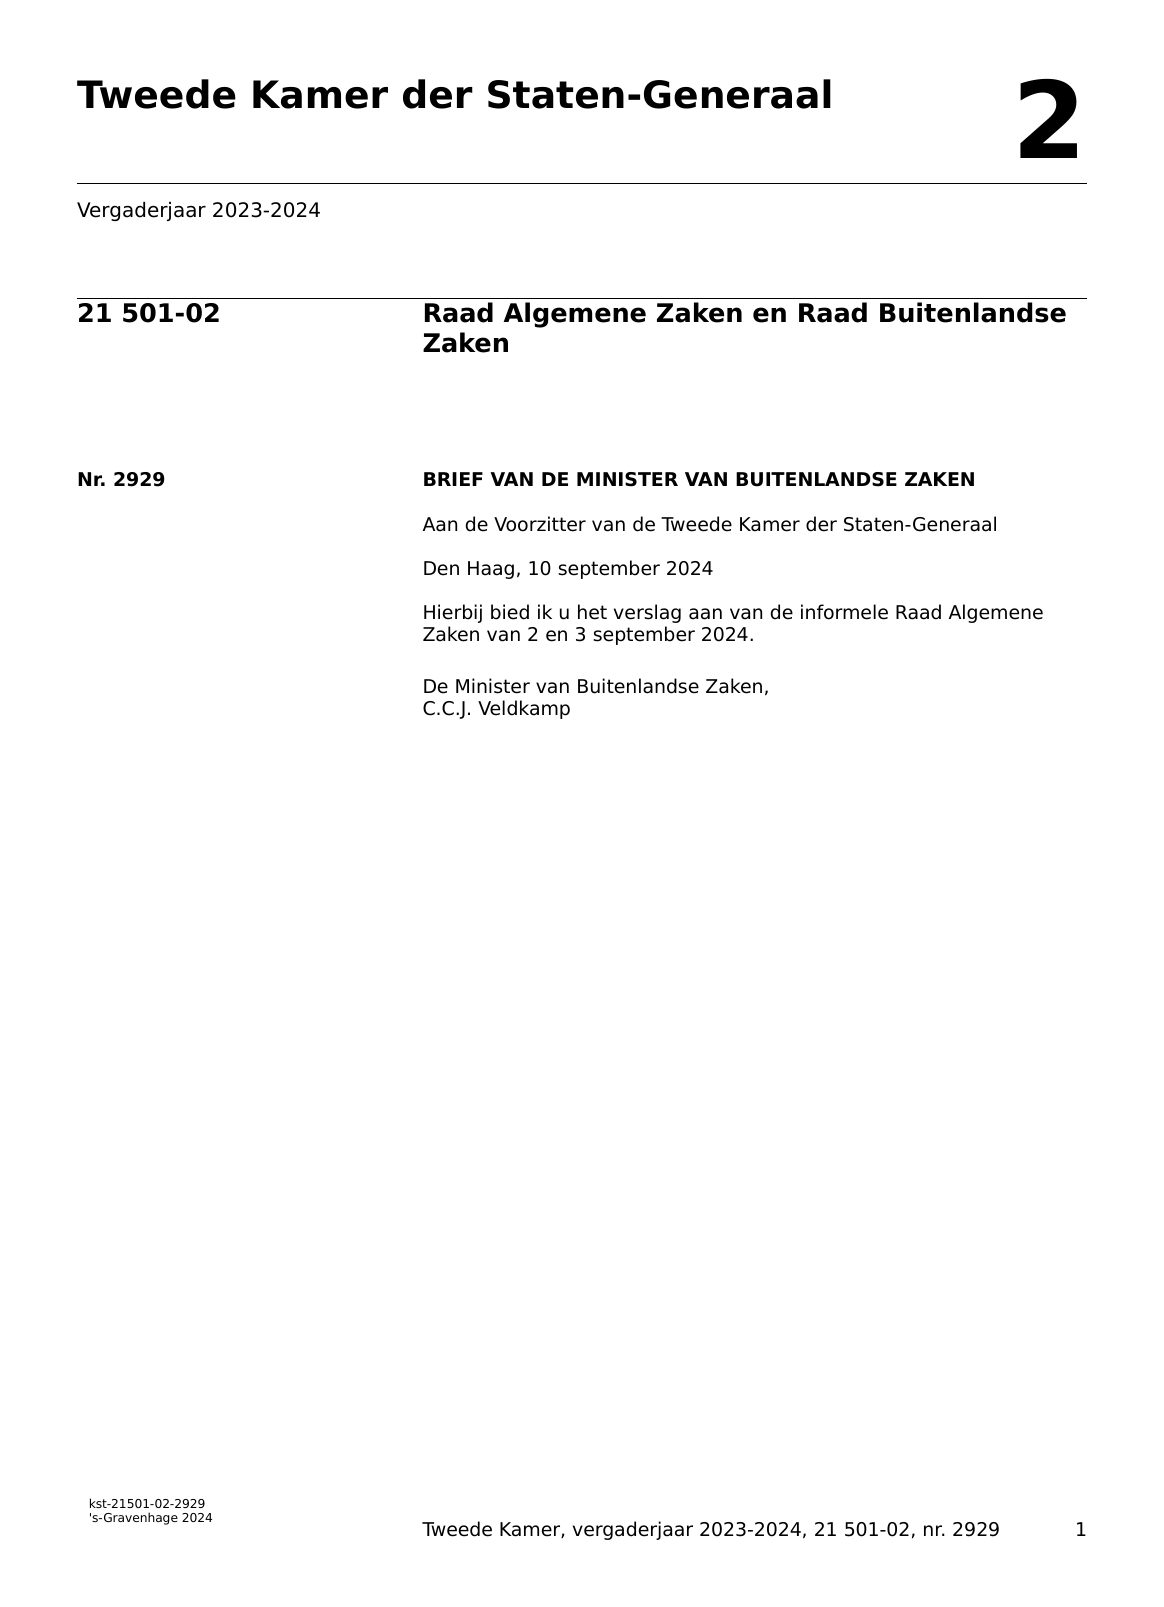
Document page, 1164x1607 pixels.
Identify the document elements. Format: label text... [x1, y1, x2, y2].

text Aan de Voorzitter van de Tweede Kamer der Staten-Generaal [422, 513, 1087, 536]
subtitle 21 501-02 Raad Algemene Zaken en Raad Buitenlandse Zaken [77, 299, 1087, 358]
table_header Tweede Kamer der Staten-Generaal [77, 59, 886, 183]
text 's-Gravenhage 2024 [88, 1511, 323, 1525]
table_cell Vergaderjaar 2023-2024 [77, 184, 1087, 298]
text Den Haag, 10 september 2024 [422, 558, 1087, 580]
text kst-21501-02-2929 [88, 1497, 323, 1511]
text De Minister van Buitenlandse Zaken, C.C.J. Veldkamp [422, 676, 1087, 720]
subtitle Nr. 2929 BRIEF VAN DE MINISTER VAN BUITENLANDSE ZAKEN [77, 469, 1087, 491]
table_header 2 [886, 59, 1087, 183]
text Hierbij bied ik u het verslag aan van de informele Raad Algemene Zaken van 2 en 3 september 2024. [422, 602, 1087, 646]
